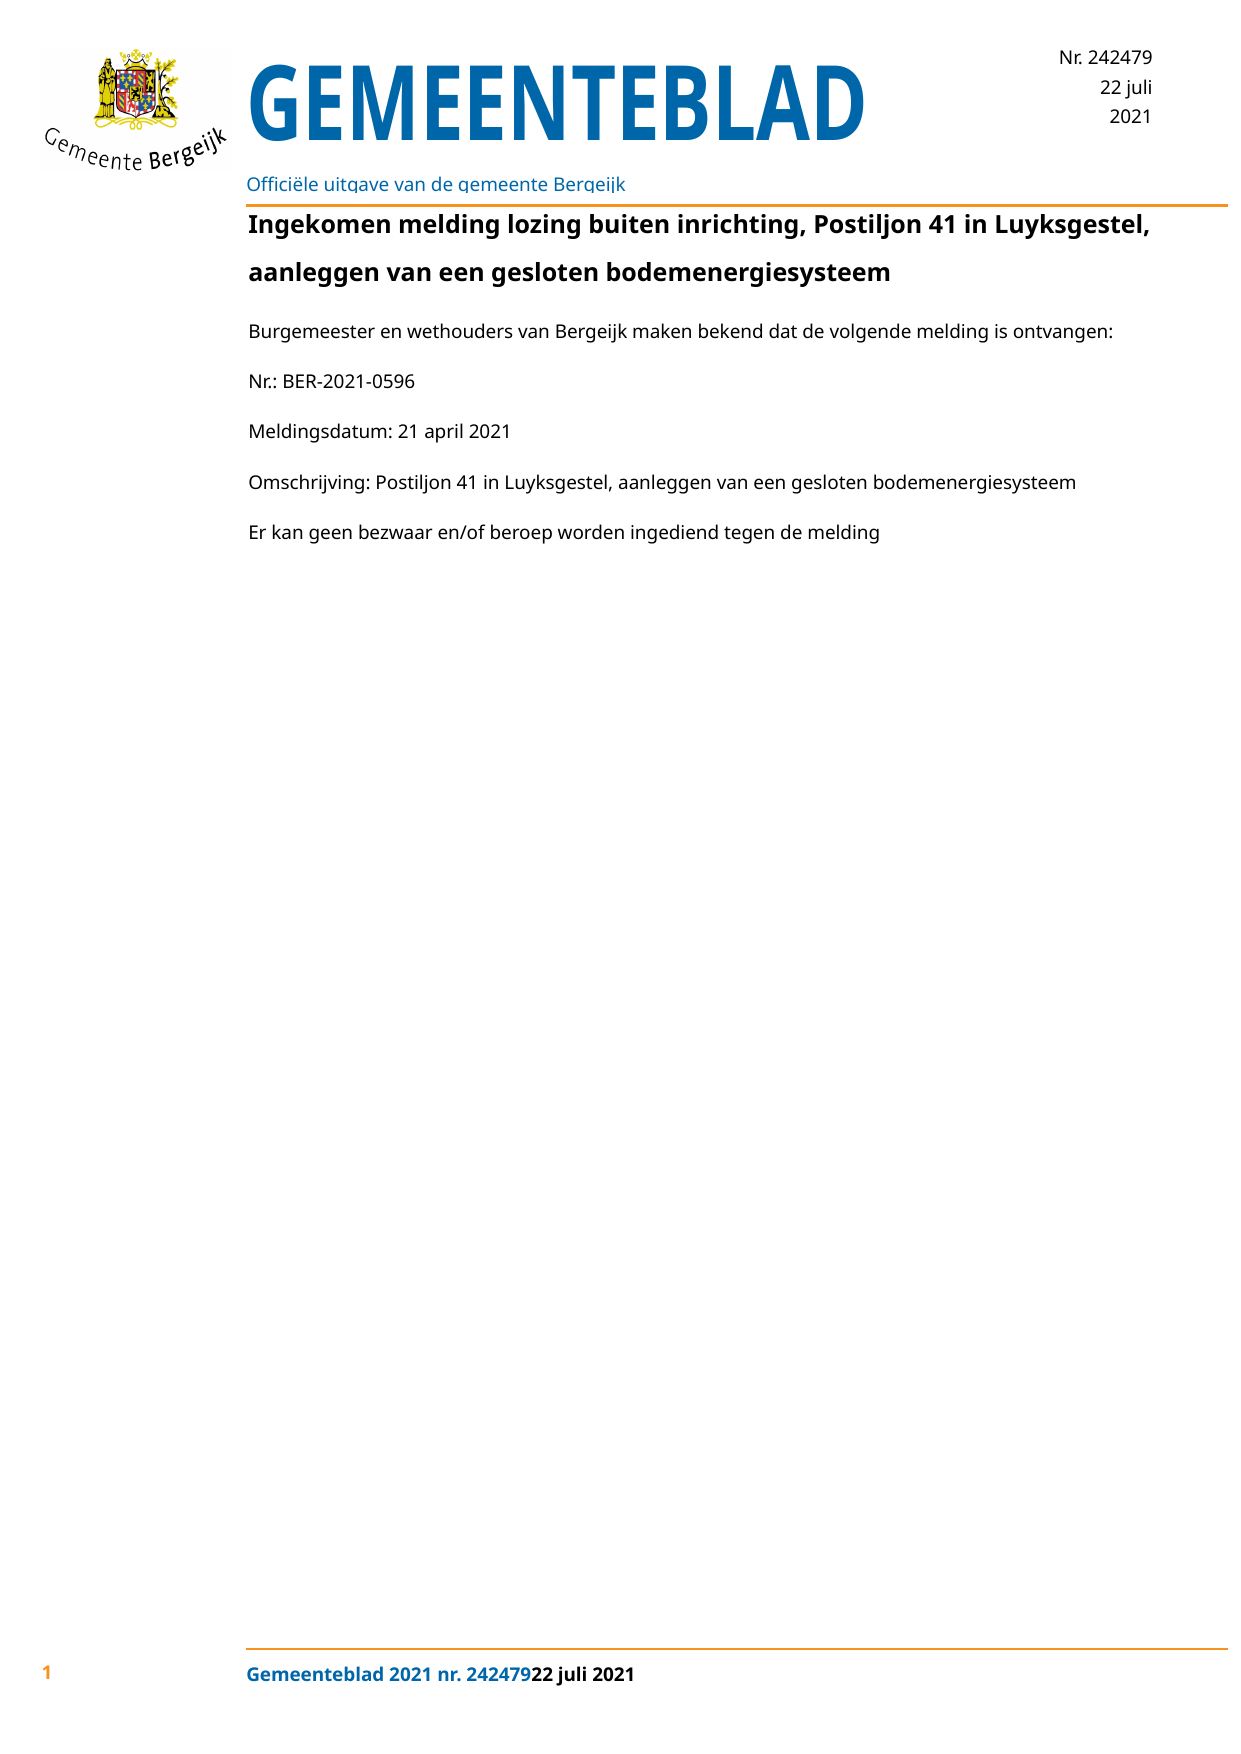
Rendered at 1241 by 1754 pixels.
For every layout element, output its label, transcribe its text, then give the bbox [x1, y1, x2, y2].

text Omschrijving: Postiljon 41 in Luyksgestel, aanleggen van een gesloten bodemenergiesysteem [248, 469, 1152, 495]
picture [41, 47, 231, 172]
text Nr.: BER-2021-0596 [248, 368, 1152, 394]
text Meldingsdatum: 21 april 2021 [248, 419, 1152, 444]
text Er kan geen bezwaar en/of beroep worden ingediend tegen de melding [248, 519, 1152, 545]
text Burgemeester en wethouders van Bergeijk maken bekend dat de volgende melding is ontvangen: [248, 318, 1152, 344]
text Ingekomen melding lozing buiten inrichting, Postiljon 41 in Luyksgestel, aanleggen van een gesloten bodemenergiesysteem [248, 207, 1152, 288]
